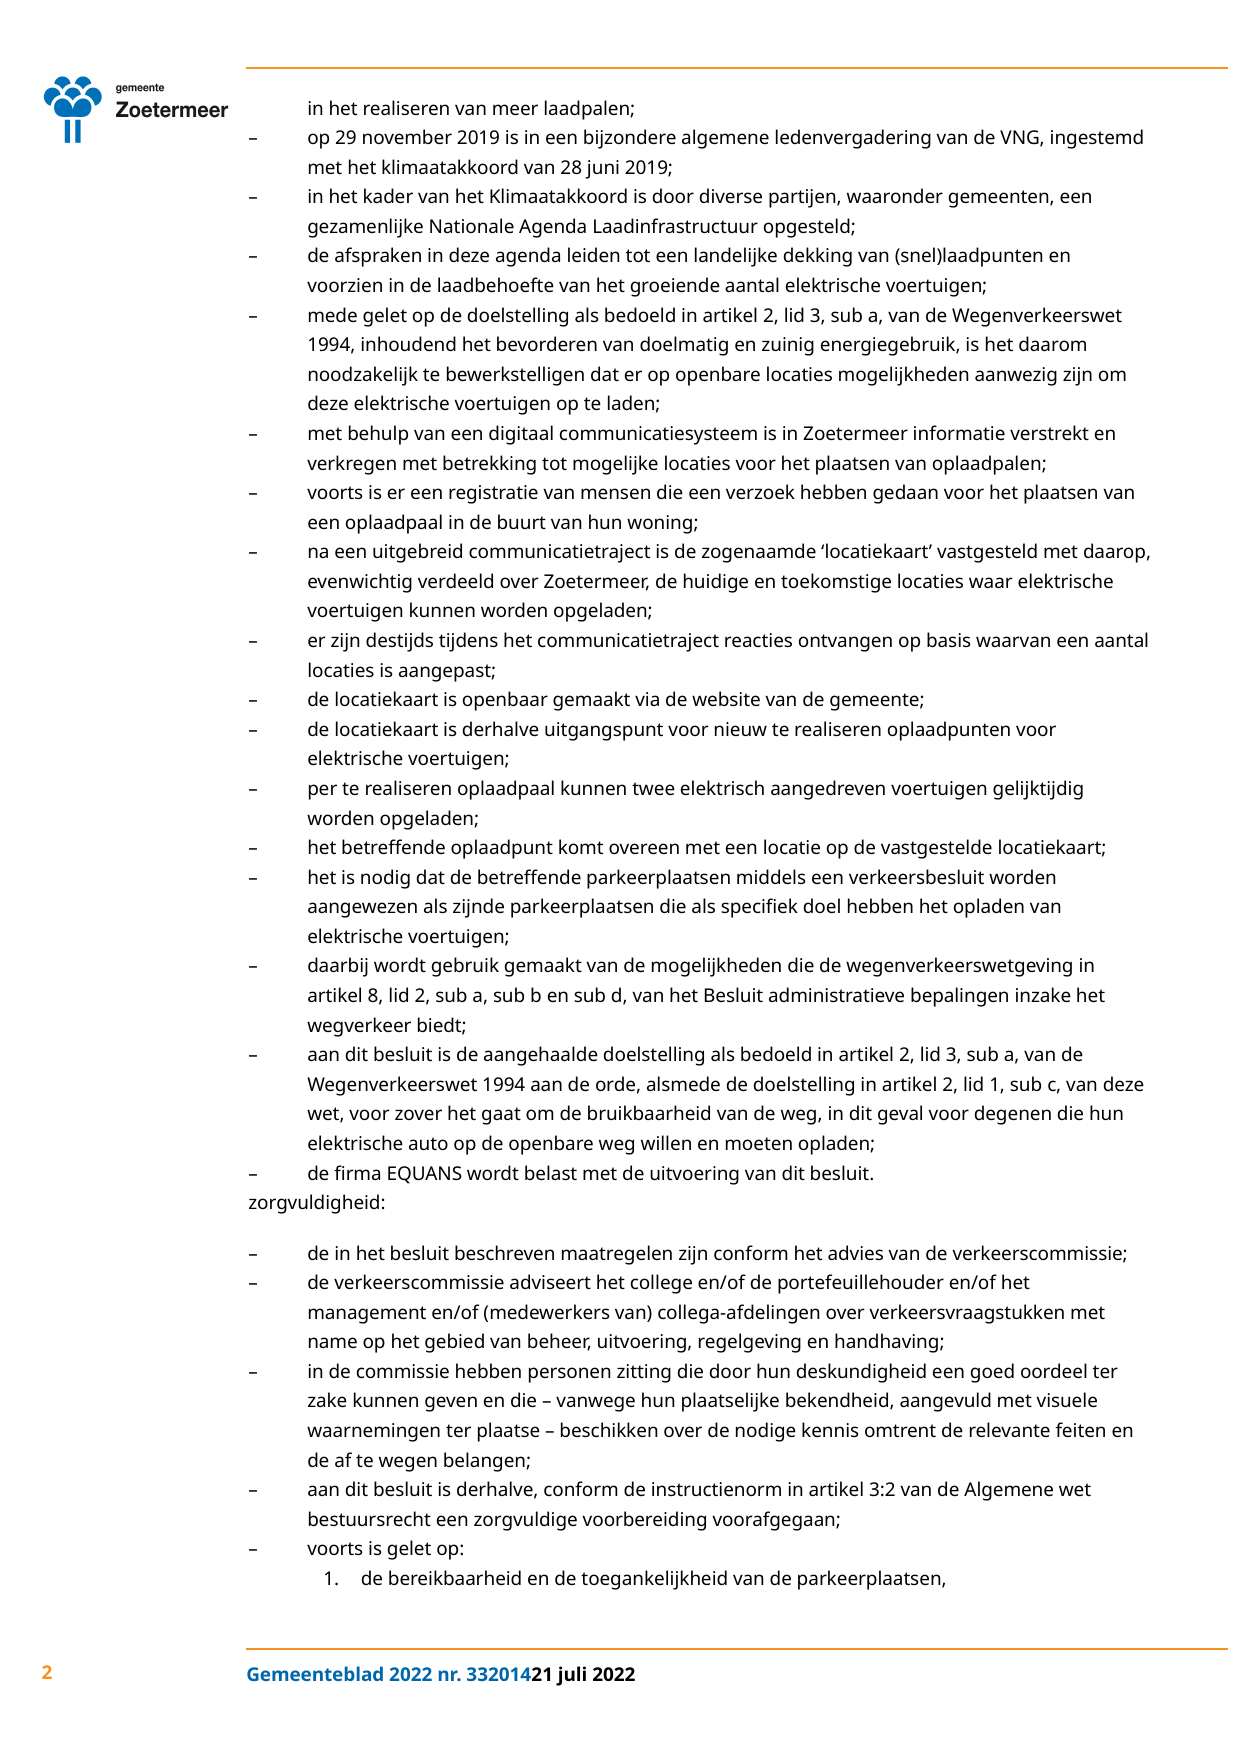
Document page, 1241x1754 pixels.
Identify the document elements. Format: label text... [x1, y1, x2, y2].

list voorts is gelet op: [248, 1536, 1152, 1561]
list voorts is er een registratie van mensen die een verzoek hebben gedaan voor het plaatsen van een oplaadpaal in de buurt van hun woning; [248, 479, 1152, 535]
list na een uitgebreid communicatietraject is de zogenaamde ‘locatiekaart’ vastgesteld met daarop, evenwichtig verdeeld over Zoetermeer, de huidige en toekomstige locaties waar elektrische voertuigen kunnen worden opgeladen; [248, 538, 1152, 623]
list in het realiseren van meer laadpalen; [248, 95, 1152, 121]
list de bereikbaarheid en de toegankelijkheid van de parkeerplaatsen, [323, 1565, 1152, 1591]
list er zijn destijds tijdens het communicatietraject reacties ontvangen op basis waarvan een aantal locaties is aangepast; [248, 627, 1152, 683]
list in het kader van het Klimaatakkoord is door diverse partijen, waaronder gemeenten, een gezamenlijke Nationale Agenda Laadinfrastructuur opgesteld; [248, 183, 1152, 239]
list het betreffende oplaadpunt komt overeen met een locatie op de vastgestelde locatiekaart; [248, 834, 1152, 860]
list de locatiekaart is openbaar gemaakt via de website van de gemeente; [248, 686, 1152, 712]
list de in het besluit beschreven maatregelen zijn conform het advies van de verkeerscommissie; [248, 1240, 1152, 1266]
list de firma EQUANS wordt belast met de uitvoering van dit besluit. [248, 1160, 1152, 1186]
list per te realiseren oplaadpaal kunnen twee elektrisch aangedreven voertuigen gelijktijdig worden opgeladen; [248, 775, 1152, 831]
list in de commissie hebben personen zitting die door hun deskundigheid een goed oordeel ter zake kunnen geven en die – vanwege hun plaatselijke bekendheid, aangevuld met visuele waarnemingen ter plaatse – beschikken over de nodige kennis omtrent de relevante feiten en de af te wegen belangen; [248, 1358, 1152, 1473]
list het is nodig dat de betreffende parkeerplaatsen middels een verkeersbesluit worden aangewezen als zijnde parkeerplaatsen die als specifiek doel hebben het opladen van elektrische voertuigen; [248, 864, 1152, 949]
list mede gelet op de doelstelling als bedoeld in artikel 2, lid 3, sub a, van de Wegenverkeerswet 1994, inhoudend het bevorderen van doelmatig en zuinig energiegebruik, is het daarom noodzakelijk te bewerkstelligen dat er op openbare locaties mogelijkheden aanwezig zijn om deze elektrische voertuigen op te laden; [248, 302, 1152, 416]
list daarbij wordt gebruik gemaakt van de mogelijkheden die de wegenverkeerswetgeving in artikel 8, lid 2, sub a, sub b en sub d, van het Besluit administratieve bepalingen inzake het wegverkeer biedt; [248, 953, 1152, 1038]
list met behulp van een digitaal communicatiesysteem is in Zoetermeer informatie verstrekt en verkregen met betrekking tot mogelijke locaties voor het plaatsen van oplaadpalen; [248, 420, 1152, 476]
list aan dit besluit is de aangehaalde doelstelling als bedoeld in artikel 2, lid 3, sub a, van de Wegenverkeerswet 1994 aan de orde, alsmede de doelstelling in artikel 2, lid 1, sub c, van deze wet, voor zover het gaat om de bruikbaarheid van de weg, in dit geval voor degenen die hun elektrische auto op de openbare weg willen en moeten opladen; [248, 1041, 1152, 1156]
list de afspraken in deze agenda leiden tot een landelijke dekking van (snel)laadpunten en voorzien in de laadbehoefte van het groeiende aantal elektrische voertuigen; [248, 243, 1152, 298]
list de verkeerscommissie adviseert het college en/of de portefeuillehouder en/of het management en/of (medewerkers van) collega-afdelingen over verkeersvraagstukken met name op het gebied van beheer, uitvoering, regelgeving en handhaving; [248, 1269, 1152, 1354]
text zorgvuldigheid: [248, 1189, 1152, 1215]
list de locatiekaart is derhalve uitgangspunt voor nieuw te realiseren oplaadpunten voor elektrische voertuigen; [248, 716, 1152, 771]
picture [41, 47, 231, 172]
list op 29 november 2019 is in een bijzondere algemene ledenvergadering van de VNG, ingestemd met het klimaatakkoord van 28 juni 2019; [248, 124, 1152, 180]
list aan dit besluit is derhalve, conform de instructienorm in artikel 3:2 van de Algemene wet bestuursrecht een zorgvuldige voorbereiding voorafgegaan; [248, 1476, 1152, 1532]
